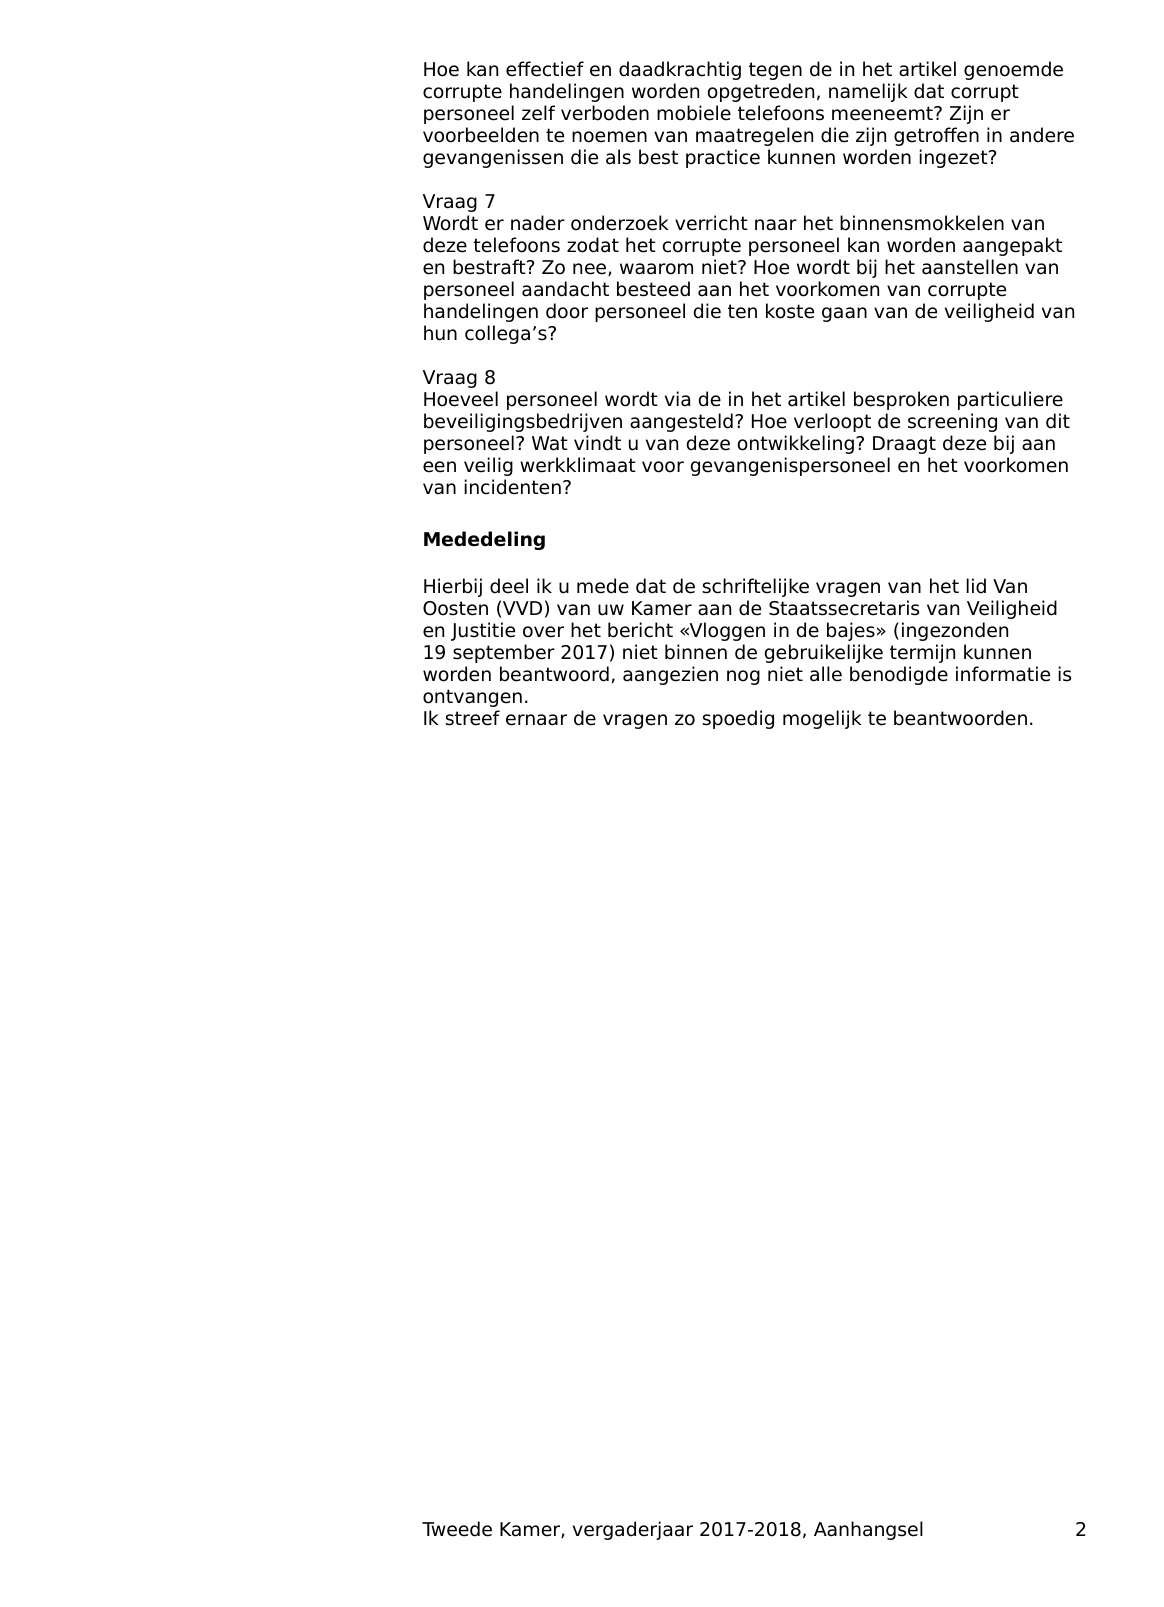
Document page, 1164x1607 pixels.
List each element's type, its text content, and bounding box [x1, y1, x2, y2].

text Vraag 7 [422, 191, 1087, 213]
text Hoeveel personeel wordt via de in het artikel besproken particuliere beveiligingsbedrijven aangesteld? Hoe verloopt de screening van dit personeel? Wat vindt u van deze ontwikkeling? Draagt deze bij aan een veilig werkklimaat voor gevangenispersoneel en het voorkomen van incidenten? [422, 389, 1087, 499]
subtitle Mededeling [422, 529, 1087, 551]
text Hoe kan effectief en daadkrachtig tegen de in het artikel genoemde corrupte handelingen worden opgetreden, namelijk dat corrupt personeel zelf verboden mobiele telefoons meeneemt? Zijn er voorbeelden te noemen van maatregelen die zijn getroffen in andere gevangenissen die als best practice kunnen worden ingezet? [422, 59, 1087, 169]
text Vraag 8 [422, 367, 1087, 389]
text Ik streef ernaar de vragen zo spoedig mogelijk te beantwoorden. [422, 708, 1087, 730]
text Hierbij deel ik u mede dat de schriftelijke vragen van het lid Van Oosten (VVD) van uw Kamer aan de Staatssecretaris van Veiligheid en Justitie over het bericht «Vloggen in de bajes» (ingezonden 19 september 2017) niet binnen de gebruikelijke termijn kunnen worden beantwoord, aangezien nog niet alle benodigde informatie is ontvangen. [422, 576, 1087, 708]
text Wordt er nader onderzoek verricht naar het binnensmokkelen van deze telefoons zodat het corrupte personeel kan worden aangepakt en bestraft? Zo nee, waarom niet? Hoe wordt bij het aanstellen van personeel aandacht besteed aan het voorkomen van corrupte handelingen door personeel die ten koste gaan van de veiligheid van hun collega’s? [422, 213, 1087, 345]
